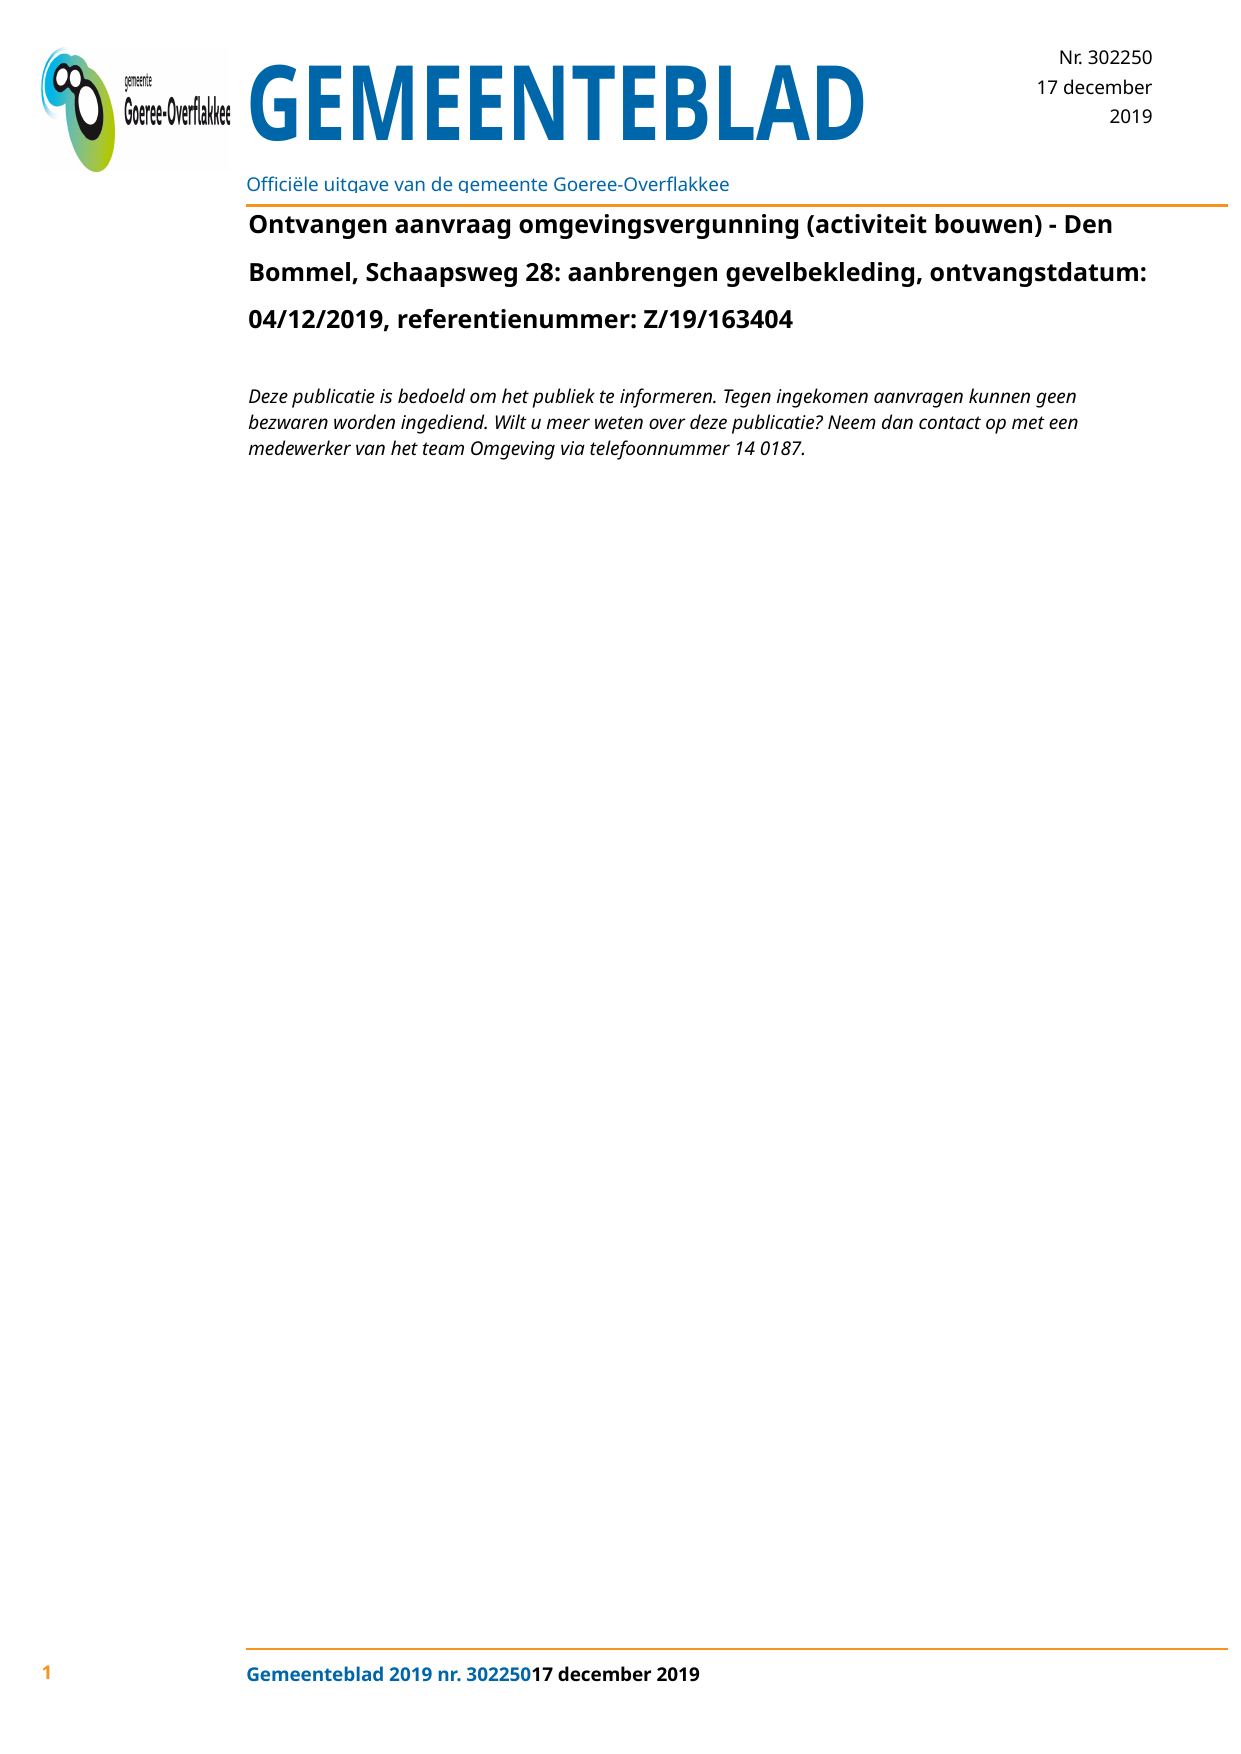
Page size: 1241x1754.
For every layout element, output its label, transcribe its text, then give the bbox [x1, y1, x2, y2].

text Deze publicatie is bedoeld om het publiek te informeren. Tegen ingekomen aanvragen kunnen geen bezwaren worden ingediend. Wilt u meer weten over deze publicatie? Neem dan contact op met een medewerker van het team Omgeving via telefoonnummer 14 0187. [248, 384, 1152, 461]
picture [41, 47, 231, 172]
text Ontvangen aanvraag omgevingsvergunning (activiteit bouwen) - Den Bommel, Schaapsweg 28: aanbrengen gevelbekleding, ontvangstdatum: 04/12/2019, referentienummer: Z/19/163404 [248, 207, 1152, 336]
